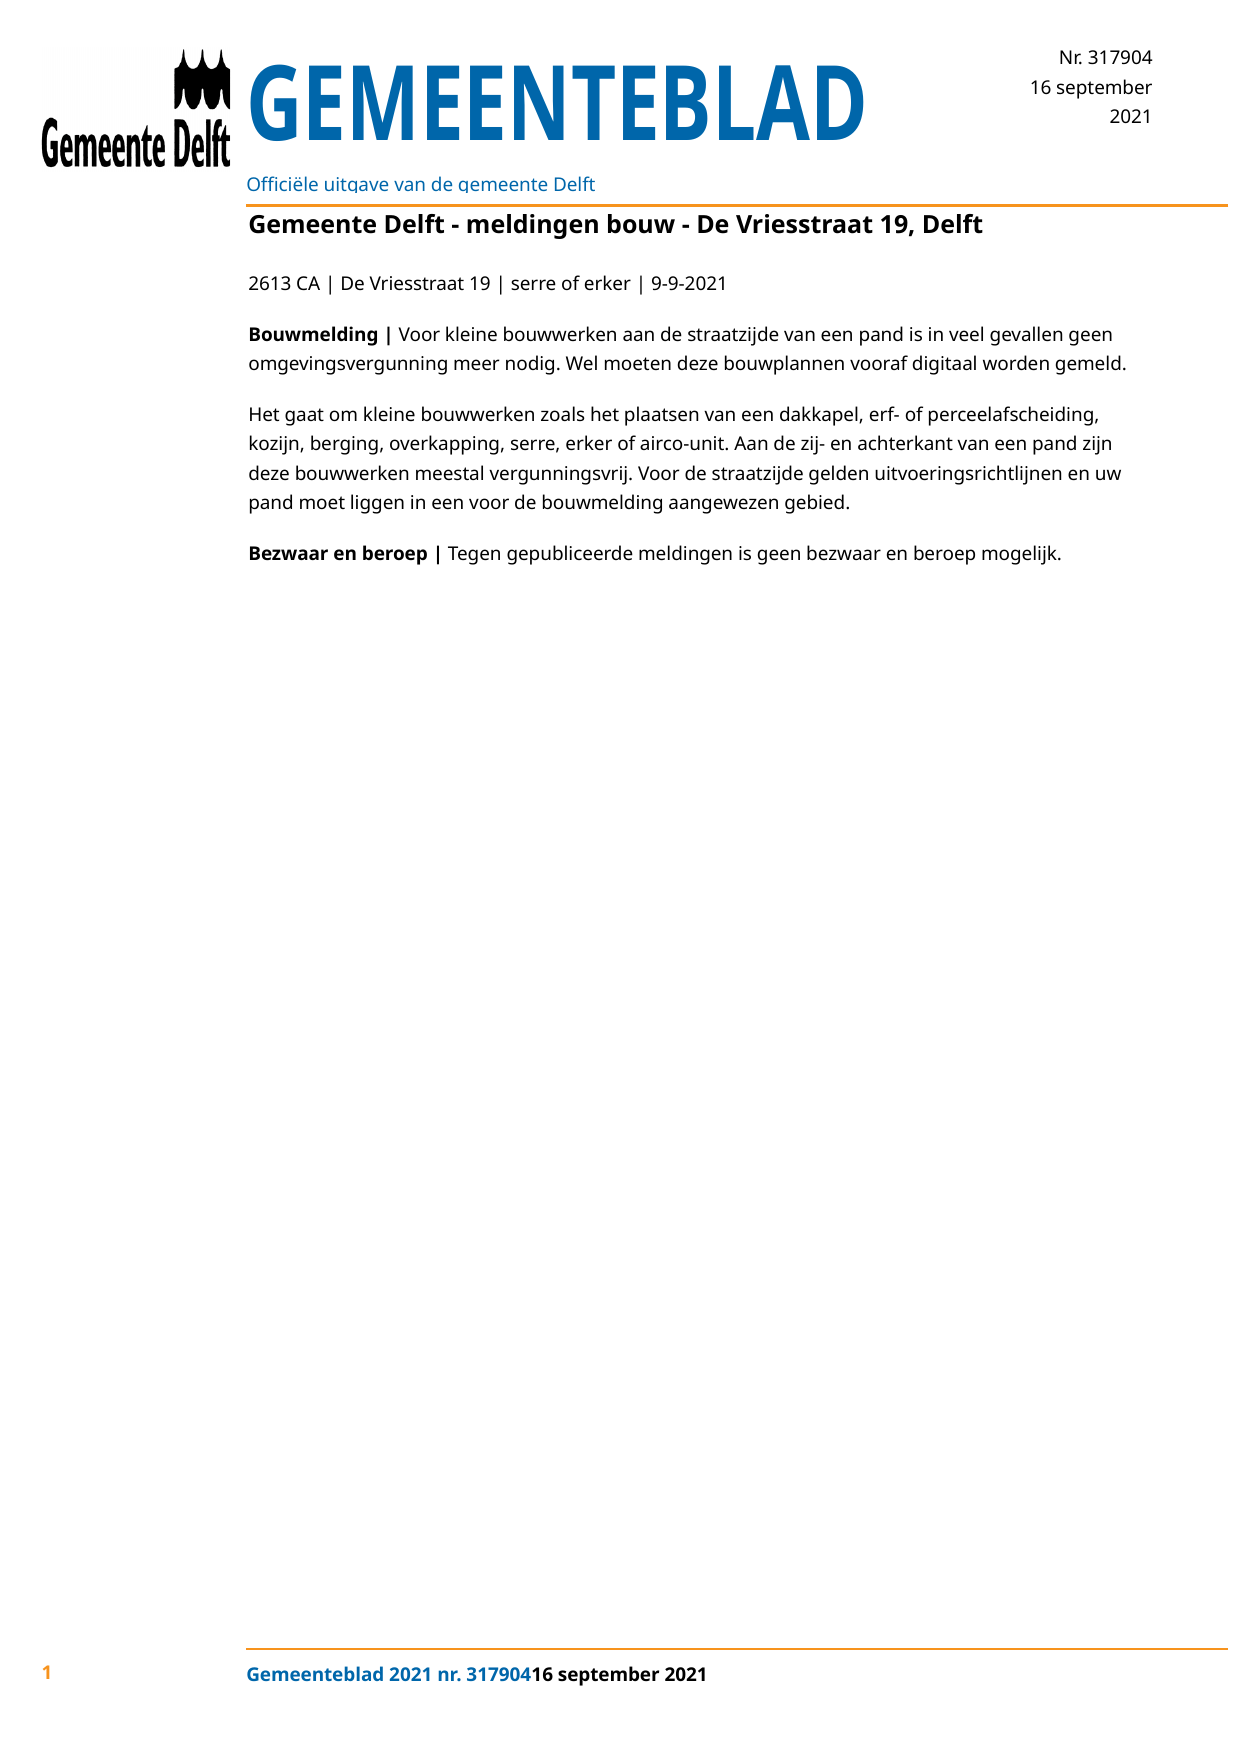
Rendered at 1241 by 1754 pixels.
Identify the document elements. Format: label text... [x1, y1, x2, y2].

text 2613 CA | De Vriesstraat 19 | serre of erker | 9-9-2021 [248, 270, 1152, 296]
text Bezwaar en beroep | Tegen gepubliceerde meldingen is geen bezwaar en beroep mogelijk. [248, 540, 1152, 566]
text Het gaat om kleine bouwwerken zoals het plaatsen van een dakkapel, erf- of perceelafscheiding, kozijn, berging, overkapping, serre, erker of airco-unit. Aan de zij- en achterkant van een pand zijn deze bouwwerken meestal vergunningsvrij. Voor de straatzijde gelden uitvoeringsrichtlijnen en uw pand moet liggen in een voor de bouwmelding aangewezen gebied. [248, 401, 1152, 515]
text Bouwmelding | Voor kleine bouwwerken aan de straatzijde van een pand is in veel gevallen geen omgevingsvergunning meer nodig. Wel moeten deze bouwplannen vooraf digitaal worden gemeld. [248, 321, 1152, 376]
picture [41, 47, 231, 172]
text Gemeente Delft - meldingen bouw - De Vriesstraat 19, Delft [248, 207, 1152, 241]
